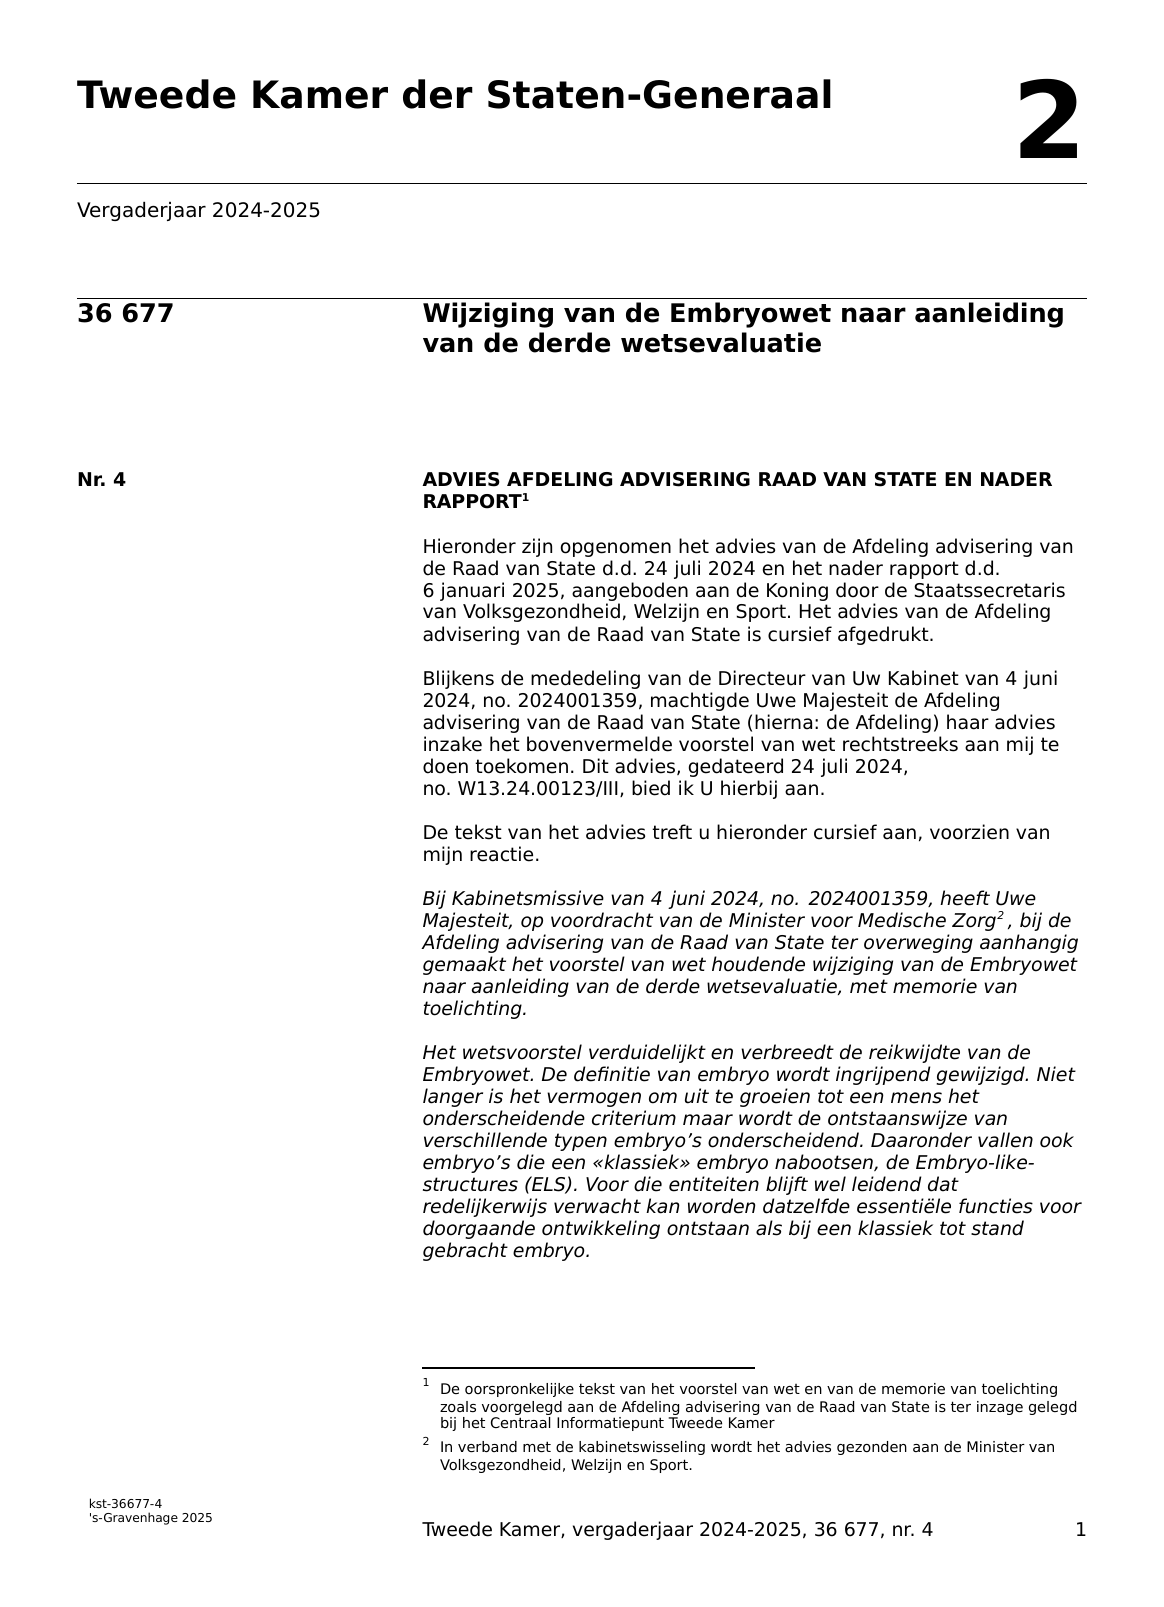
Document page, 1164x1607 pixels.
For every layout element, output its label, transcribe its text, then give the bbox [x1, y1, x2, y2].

text De oorspronkelijke tekst van het voorstel van wet en van de memorie van toelichting zoals voorgelegd aan de Afdeling advisering van de Raad van State is ter inzage gelegd bij het Centraal Informatiepunt Tweede Kamer [422, 1377, 1087, 1432]
subtitle 36 677 Wijziging van de Embryowet naar aanleiding van de derde wetsevaluatie [77, 299, 1087, 358]
table_header 2 [886, 59, 1087, 183]
text In verband met de kabinetswisseling wordt het advies gezonden aan de Minister van Volksgezondheid, Welzijn en Sport. [422, 1435, 1087, 1474]
text Het wetsvoorstel verduidelijkt en verbreedt de reikwijdte van de Embryowet. De definitie van embryo wordt ingrijpend gewijzigd. Niet langer is het vermogen om uit te groeien tot een mens het onderscheidende criterium maar wordt de ontstaanswijze van verschillende typen embryo’s onderscheidend. Daaronder vallen ook embryo’s die een «klassiek» embryo nabootsen, de Embryo-like-structures (ELS). Voor die entiteiten blijft wel leidend dat redelijkerwijs verwacht kan worden datzelfde essentiële functies voor doorgaande ontwikkeling ontstaan als bij een klassiek tot stand gebracht embryo. [422, 1042, 1087, 1262]
table_cell Vergaderjaar 2024-2025 [77, 184, 1087, 298]
text Hieronder zijn opgenomen het advies van de Afdeling advisering van de Raad van State d.d. 24 juli 2024 en het nader rapport d.d. 6 januari 2025, aangeboden aan de Koning door de Staatssecretaris van Volksgezondheid, Welzijn en Sport. Het advies van de Afdeling advisering van de Raad van State is cursief afgedrukt. [422, 536, 1087, 645]
subtitle Nr. 4 ADVIES AFDELING ADVISERING RAAD VAN STATE EN NADER RAPPORT [77, 469, 1087, 513]
text kst-36677-4 [88, 1497, 323, 1511]
text Blijkens de mededeling van de Directeur van Uw Kabinet van 4 juni 2024, no. 2024001359, machtigde Uwe Majesteit de Afdeling advisering van de Raad van State (hierna: de Afdeling) haar advies inzake het bovenvermelde voorstel van wet rechtstreeks aan mij te doen toekomen. Dit advies, gedateerd 24 juli 2024, no. W13.24.00123/III, bied ik U hierbij aan. [422, 668, 1087, 799]
text 's-Gravenhage 2025 [88, 1511, 323, 1525]
table_header Tweede Kamer der Staten-Generaal [77, 59, 886, 183]
text De tekst van het advies treft u hieronder cursief aan, voorzien van mijn reactie. [422, 822, 1087, 866]
text Bij Kabinetsmissive van 4 juni 2024, no. 2024001359, heeft Uwe Majesteit, op voordracht van de Minister voor Medische Zorg, bij de Afdeling advisering van de Raad van State ter overweging aanhangig gemaakt het voorstel van wet houdende wijziging van de Embryowet naar aanleiding van de derde wetsevaluatie, met memorie van toelichting. [422, 888, 1087, 1020]
